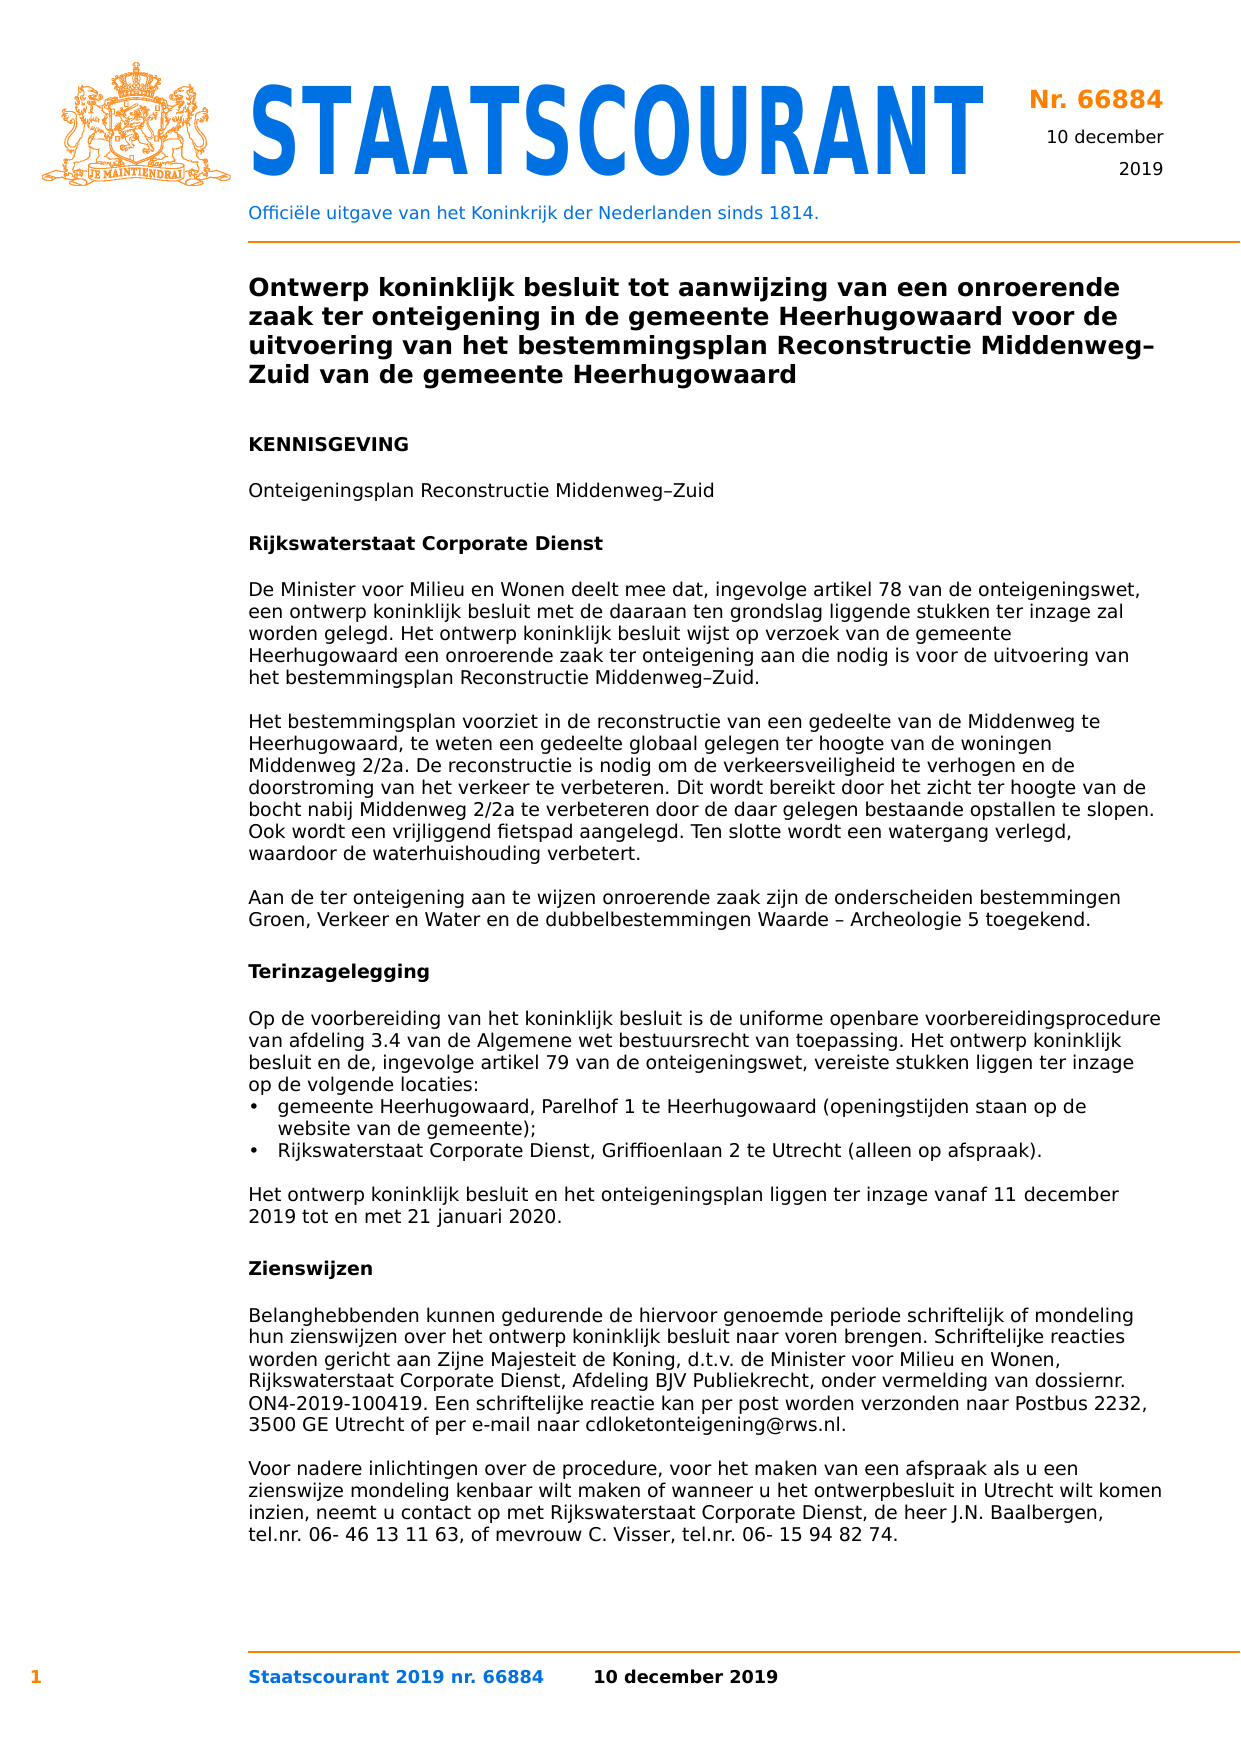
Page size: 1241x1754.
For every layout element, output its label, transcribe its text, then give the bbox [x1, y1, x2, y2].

text De Minister voor Milieu en Wonen deelt mee dat, ingevolge artikel 78 van de onteigeningswet, een ontwerp koninklijk besluit met de daaraan ten grondslag liggende stukken ter inzage zal worden gelegd. Het ontwerp koninklijk besluit wijst op verzoek van de gemeente Heerhugowaard een onroerende zaak ter onteigening aan die nodig is voor de uitvoering van het bestemmingsplan Reconstructie Middenweg–Zuid. [248, 579, 1163, 689]
table_cell 10 december [998, 121, 1240, 153]
text Op de voorbereiding van het koninklijk besluit is de uniforme openbare voorbereidingsprocedure van afdeling 3.4 van de Algemene wet bestuursrecht van toepassing. Het ontwerp koninklijk besluit en de, ingevolge artikel 79 van de onteigeningswet, vereiste stukken liggen ter inzage op de volgende locaties: [248, 1008, 1163, 1096]
subtitle Rijkswaterstaat Corporate Dienst [248, 532, 1163, 554]
table_cell 2019 [998, 153, 1240, 203]
text Aan de ter onteigening aan te wijzen onroerende zaak zijn de onderscheiden bestemmingen Groen, Verkeer en Water en de dubbelbestemmingen Waarde – Archeologie 5 toegekend. [248, 887, 1163, 931]
text Onteigeningsplan Reconstructie Middenweg–Zuid [248, 480, 1163, 502]
picture [41, 62, 231, 186]
subtitle Terinzagelegging [248, 961, 1163, 983]
table_header Nr. 66884 [998, 62, 1240, 121]
text Belanghebbenden kunnen gedurende de hiervoor genoemde periode schriftelijk of mondeling hun zienswijzen over het ontwerp koninklijk besluit naar voren brengen. Schriftelijke reacties worden gericht aan Zijne Majesteit de Koning, d.t.v. de Minister voor Milieu en Wonen, Rijkswaterstaat Corporate Dienst, Afdeling BJV Publiekrecht, onder vermelding van dossiernr. ON4-2019-100419. Een schriftelijke reactie kan per post worden verzonden naar Postbus 2232, 3500 GE Utrecht of per e-mail naar cdloketonteigening@rws.nl. [248, 1304, 1163, 1436]
table_header STAATSCOURANT [248, 62, 998, 203]
subtitle KENNISGEVING [248, 433, 1163, 455]
text Het bestemmingsplan voorziet in de reconstructie van een gedeelte van de Middenweg te Heerhugowaard, te weten een gedeelte globaal gelegen ter hoogte van de woningen Middenweg 2/2a. De reconstructie is nodig om de verkeersveiligheid te verhogen en de doorstroming van het verkeer te verbeteren. Dit wordt bereikt door het zicht ter hoogte van de bocht nabij Middenweg 2/2a te verbeteren door de daar gelegen bestaande opstallen te slopen. Ook wordt een vrijliggend fietspad aangelegd. Ten slotte wordt een watergang verlegd, waardoor de waterhuishouding verbetert. [248, 711, 1163, 865]
table_header [25, 62, 248, 241]
subtitle Zienswijzen [248, 1257, 1163, 1279]
text • Rijkswaterstaat Corporate Dienst, Griffioenlaan 2 te Utrecht (alleen op afspraak). [248, 1140, 1163, 1162]
table_cell Officiële uitgave van het Koninkrijk der Nederlanden sinds 1814. [248, 203, 1240, 241]
text • gemeente Heerhugowaard, Parelhof 1 te Heerhugowaard (openingstijden staan op de website van de gemeente); [248, 1096, 1163, 1140]
subtitle Ontwerp koninklijk besluit tot aanwijzing van een onroerende zaak ter onteigening in de gemeente Heerhugowaard voor de uitvoering van het bestemmingsplan Reconstructie Middenweg–Zuid van de gemeente Heerhugowaard [248, 273, 1163, 390]
text Het ontwerp koninklijk besluit en het onteigeningsplan liggen ter inzage vanaf 11 december 2019 tot en met 21 januari 2020. [248, 1183, 1163, 1227]
text Voor nadere inlichtingen over de procedure, voor het maken van een afspraak als u een zienswijze mondeling kenbaar wilt maken of wanneer u het ontwerpbesluit in Utrecht wilt komen inzien, neemt u contact op met Rijkswaterstaat Corporate Dienst, de heer J.N. Baalbergen, tel.nr. 06- 46 13 11 63, of mevrouw C. Visser, tel.nr. 06- 15 94 82 74. [248, 1458, 1163, 1546]
